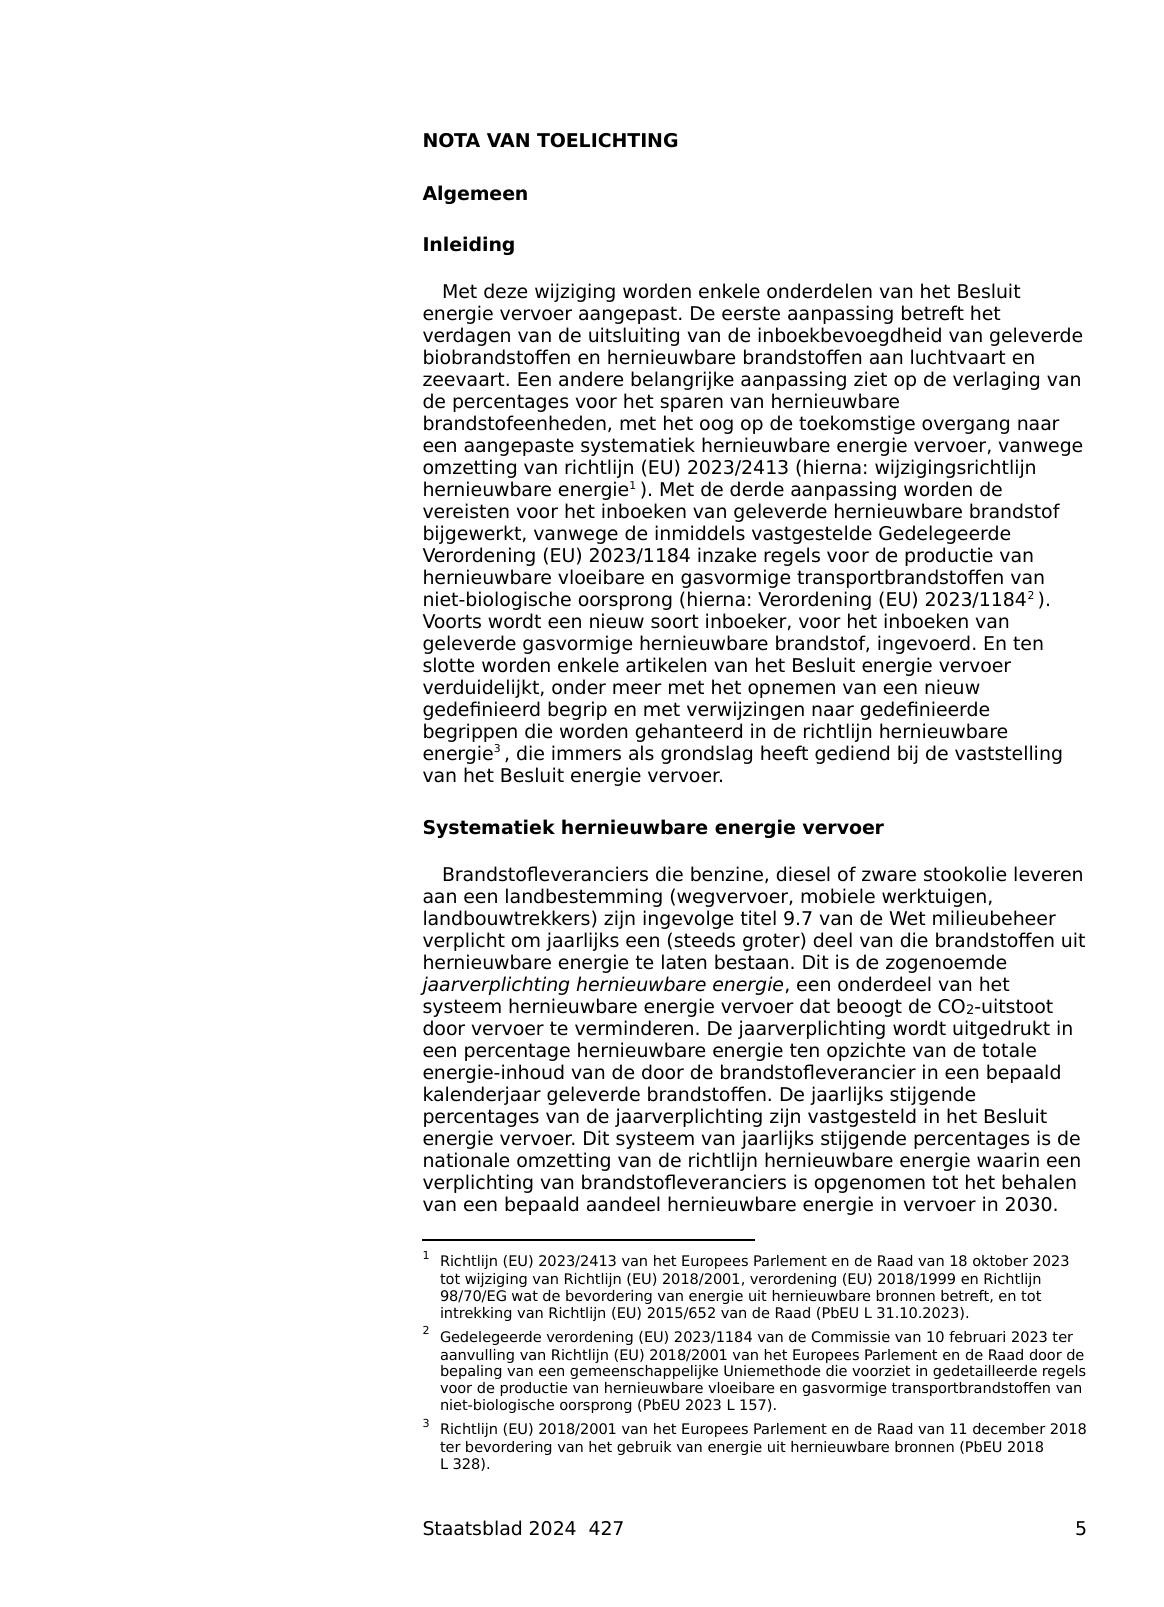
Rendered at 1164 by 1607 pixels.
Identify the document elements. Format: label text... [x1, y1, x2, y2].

text Brandstofleveranciers die benzine, diesel of zware stookolie leveren aan een landbestemming (wegvervoer, mobiele werktuigen, landbouwtrekkers) zijn ingevolge titel 9.7 van de Wet milieubeheer verplicht om jaarlijks een (steeds groter) deel van die brandstoffen uit hernieuwbare energie te laten bestaan. Dit is de zogenoemde jaarverplichting hernieuwbare energie, een onderdeel van het systeem hernieuwbare energie vervoer dat beoogt de CO2-uitstoot door vervoer te verminderen. De jaarverplichting wordt uitgedrukt in een percentage hernieuwbare energie ten opzichte van de totale energie-inhoud van de door de brandstofleverancier in een bepaald kalenderjaar geleverde brandstoffen. De jaarlijks stijgende percentages van de jaarverplichting zijn vastgesteld in het Besluit energie vervoer. Dit systeem van jaarlijks stijgende percentages is de nationale omzetting van de richtlijn hernieuwbare energie waarin een verplichting van brandstofleveranciers is opgenomen tot het behalen van een bepaald aandeel hernieuwbare energie in vervoer in 2030. [422, 864, 1087, 1216]
subtitle Systematiek hernieuwbare energie vervoer [422, 817, 1087, 839]
text Gedelegeerde verordening (EU) 2023/1184 van de Commissie van 10 februari 2023 ter aanvulling van Richtlijn (EU) 2018/2001 van het Europees Parlement en de Raad door de bepaling van een gemeenschappelijke Uniemethode die voorziet in gedetailleerde regels voor de productie van hernieuwbare vloeibare en gasvormige transportbrandstoffen van niet-biologische oorsprong (PbEU 2023 L 157). [422, 1324, 1087, 1414]
text Richtlijn (EU) 2023/2413 van het Europees Parlement en de Raad van 18 oktober 2023 tot wijziging van Richtlijn (EU) 2018/2001, verordening (EU) 2018/1999 en Richtlijn 98/70/EG wat de bevordering van energie uit hernieuwbare bronnen betreft, en tot intrekking van Richtlijn (EU) 2015/652 van de Raad (PbEU L 31.10.2023). [422, 1249, 1087, 1322]
subtitle NOTA VAN TOELICHTING [422, 130, 1087, 152]
text Richtlijn (EU) 2018/2001 van het Europees Parlement en de Raad van 11 december 2018 ter bevordering van het gebruik van energie uit hernieuwbare bronnen (PbEU 2018 L 328). [422, 1417, 1087, 1473]
subtitle Algemeen [422, 182, 1087, 204]
text Met deze wijziging worden enkele onderdelen van het Besluit energie vervoer aangepast. De eerste aanpassing betreft het verdagen van de uitsluiting van de inboekbevoegdheid van geleverde biobrandstoffen en hernieuwbare brandstoffen aan luchtvaart en zeevaart. Een andere belangrijke aanpassing ziet op de verlaging van de percentages voor het sparen van hernieuwbare brandstofeenheden, met het oog op de toekomstige overgang naar een aangepaste systematiek hernieuwbare energie vervoer, vanwege omzetting van richtlijn (EU) 2023/2413 (hierna: wijzigingsrichtlijn hernieuwbare energie). Met de derde aanpassing worden de vereisten voor het inboeken van geleverde hernieuwbare brandstof bijgewerkt, vanwege de inmiddels vastgestelde Gedelegeerde Verordening (EU) 2023/1184 inzake regels voor de productie van hernieuwbare vloeibare en gasvormige transportbrandstoffen van niet-biologische oorsprong (hierna: Verordening (EU) 2023/1184). Voorts wordt een nieuw soort inboeker, voor het inboeken van geleverde gasvormige hernieuwbare brandstof, ingevoerd. En ten slotte worden enkele artikelen van het Besluit energie vervoer verduidelijkt, onder meer met het opnemen van een nieuw gedefinieerd begrip en met verwijzingen naar gedefinieerde begrippen die worden gehanteerd in de richtlijn hernieuwbare energie, die immers als grondslag heeft gediend bij de vaststelling van het Besluit energie vervoer. [422, 281, 1087, 787]
subtitle Inleiding [422, 234, 1087, 256]
